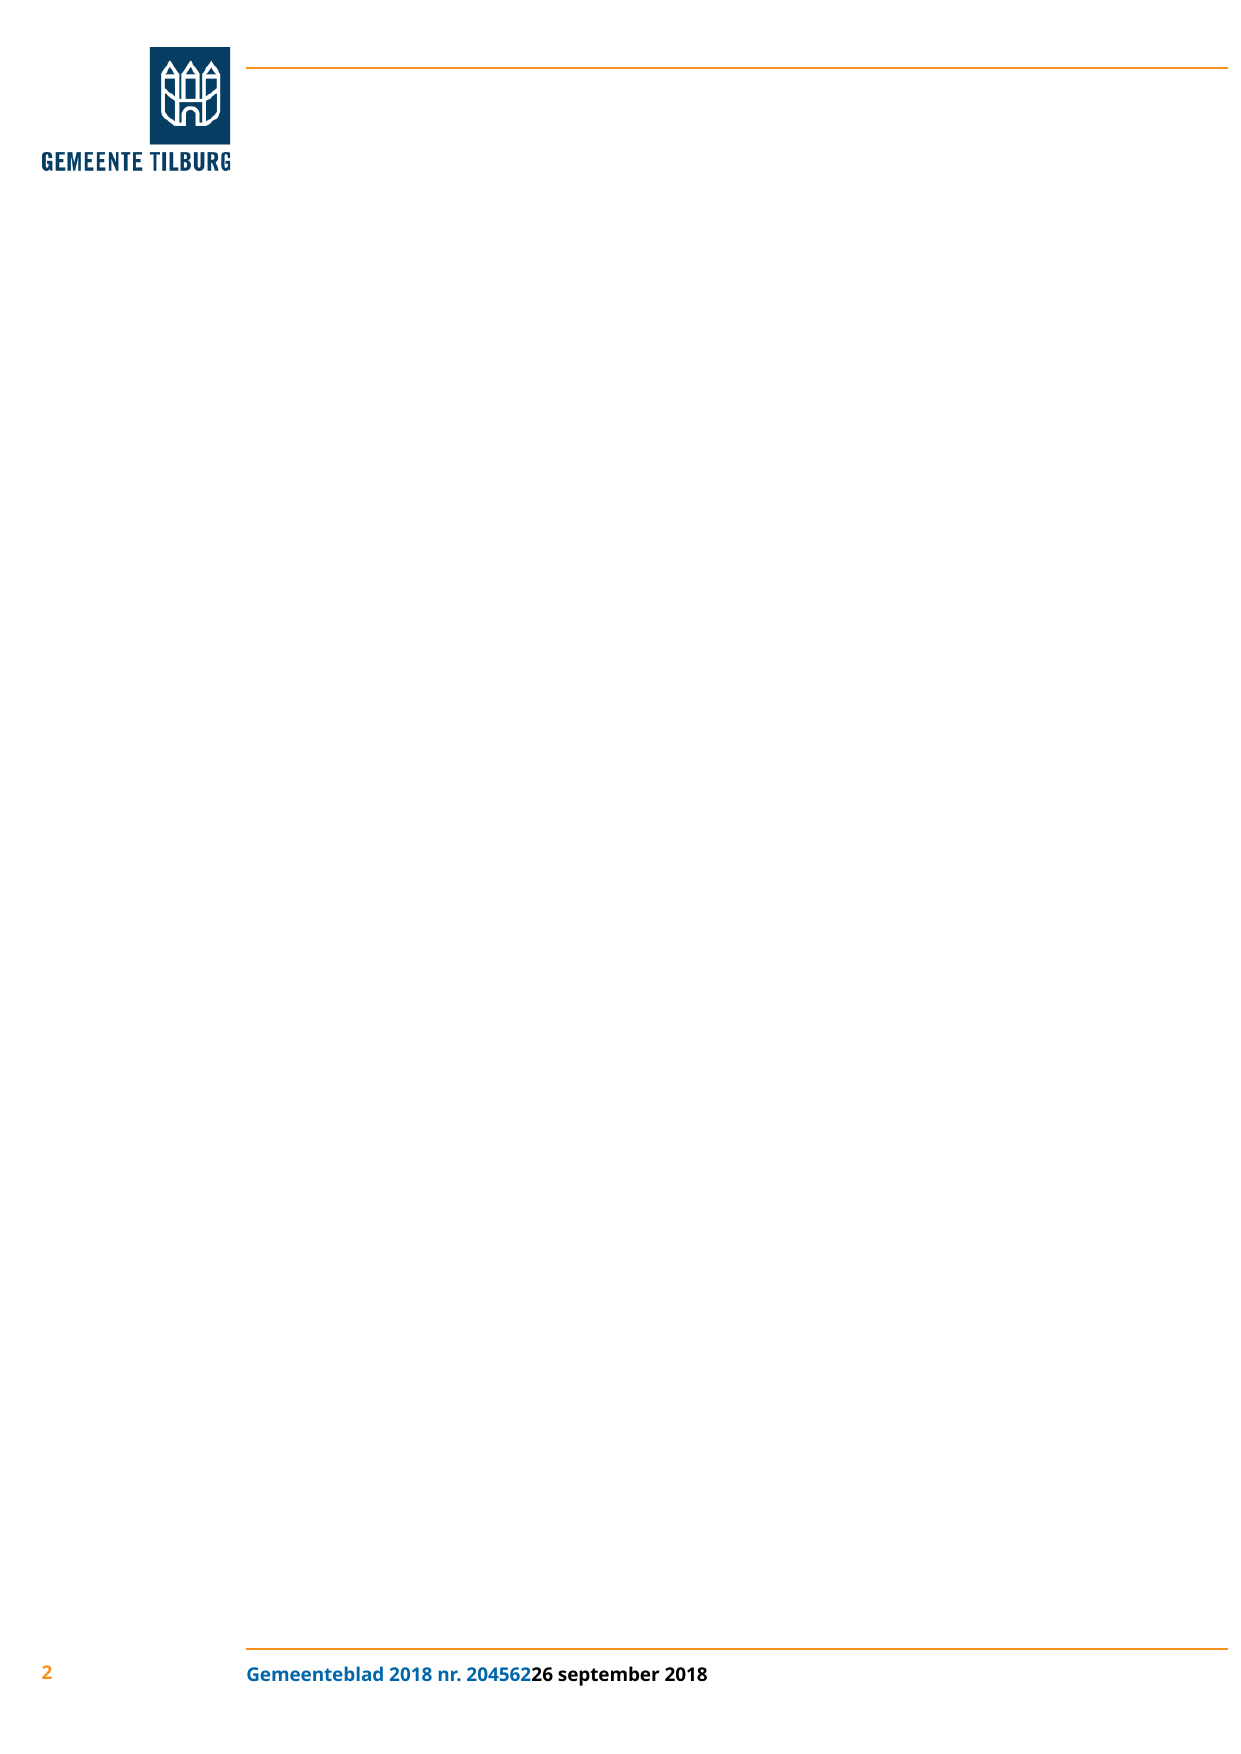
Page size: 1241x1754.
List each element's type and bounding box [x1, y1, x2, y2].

picture [41, 47, 231, 172]
